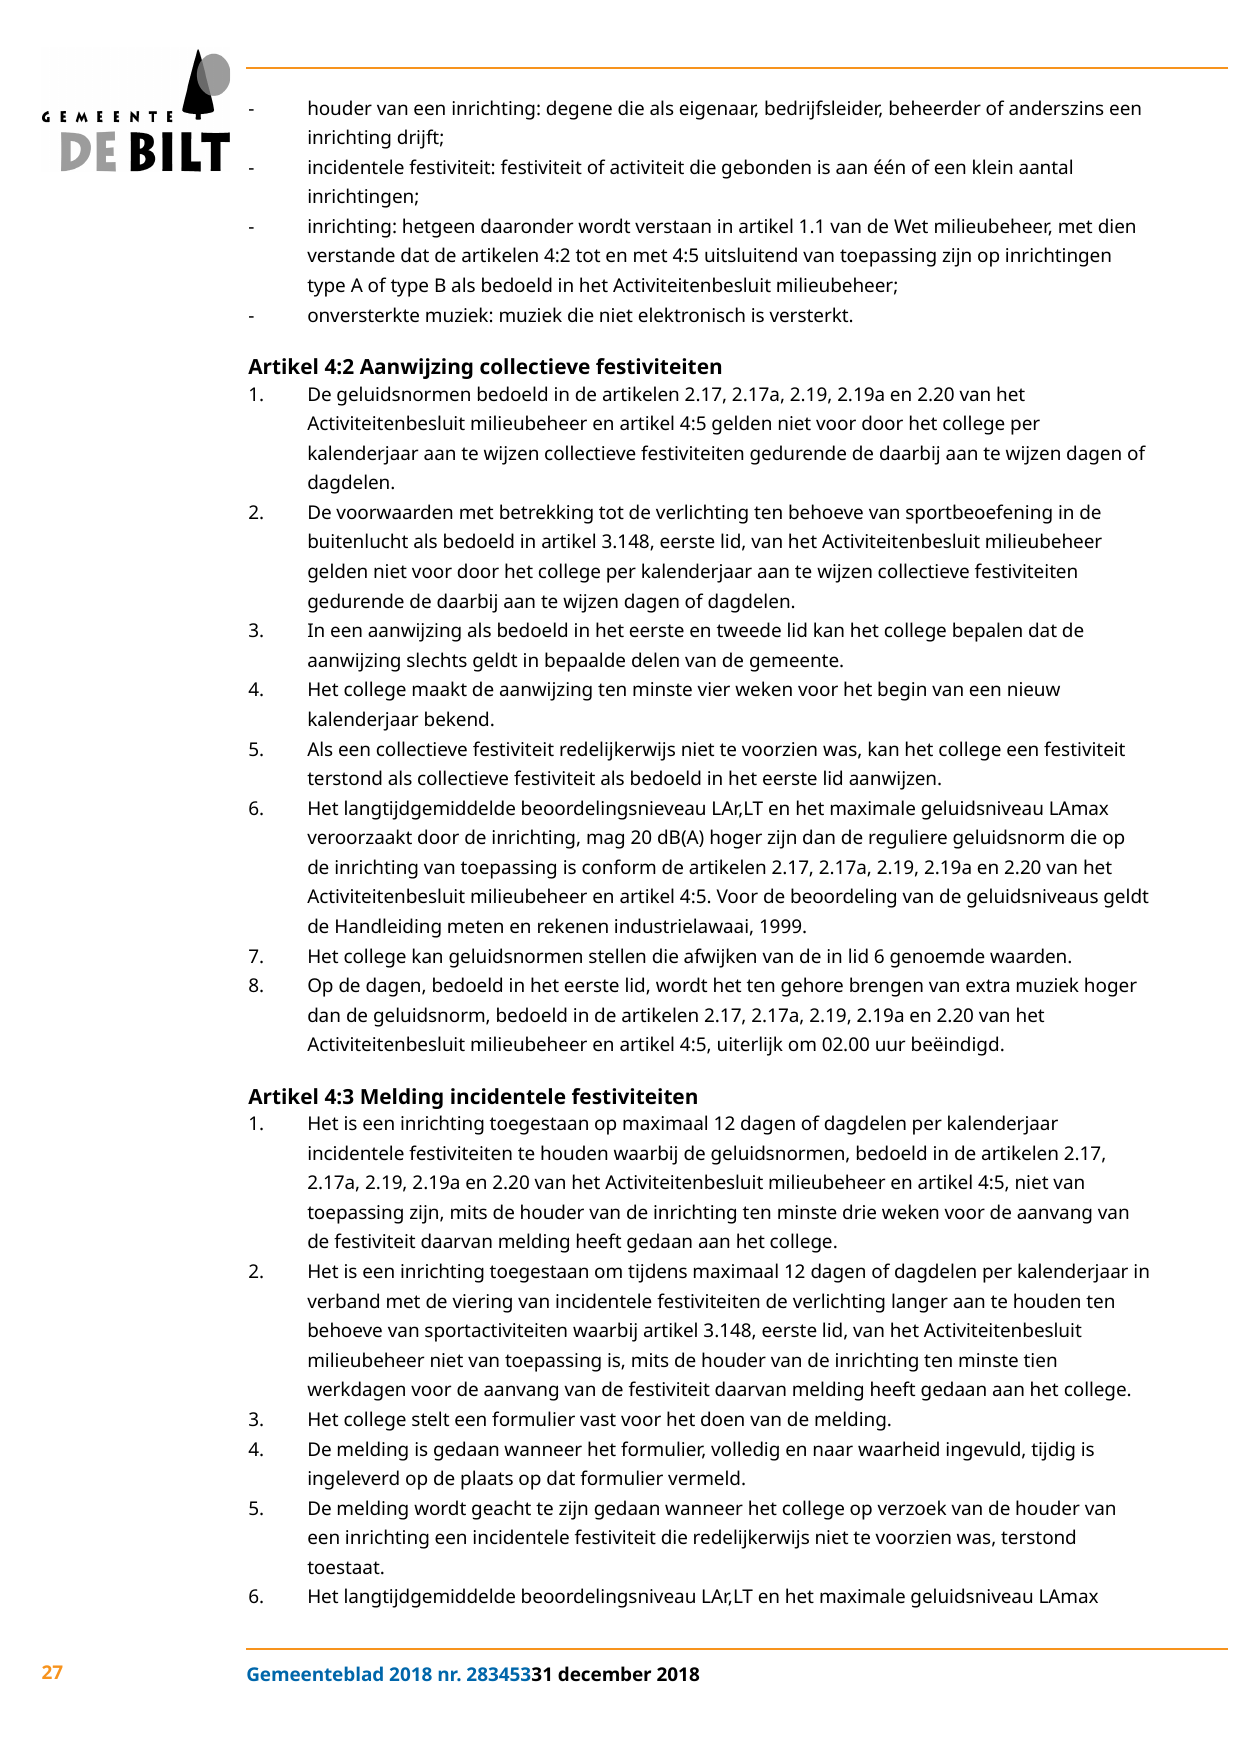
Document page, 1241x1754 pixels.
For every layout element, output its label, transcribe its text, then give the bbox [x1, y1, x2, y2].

list onversterkte muziek: muziek die niet elektronisch is versterkt. [248, 302, 1152, 328]
list Als een collectieve festiviteit redelijkerwijs niet te voorzien was, kan het college een festiviteit terstond als collectieve festiviteit als bedoeld in het eerste lid aanwijzen. [248, 736, 1152, 791]
list Het langtijdgemiddelde beoordelingsnieveau LAr,LT en het maximale geluidsniveau LAmax veroorzaakt door de inrichting, mag 20 dB(A) hoger zijn dan de reguliere geluidsnorm die op de inrichting van toepassing is conform de artikelen 2.17, 2.17a, 2.19, 2.19a en 2.20 van het Activiteitenbesluit milieubeheer en artikel 4:5. Voor de beoordeling van de geluidsniveaus geldt de Handleiding meten en rekenen industrielawaai, 1999. [248, 795, 1152, 939]
list De voorwaarden met betrekking tot de verlichting ten behoeve van sportbeoefening in de buitenlucht als bedoeld in artikel 3.148, eerste lid, van het Activiteitenbesluit milieubeheer gelden niet voor door het college per kalenderjaar aan te wijzen collectieve festiviteiten gedurende de daarbij aan te wijzen dagen of dagdelen. [248, 499, 1152, 613]
list houder van een inrichting: degene die als eigenaar, bedrijfsleider, beheerder of anderszins een inrichting drijft; [248, 95, 1152, 150]
list Het is een inrichting toegestaan om tijdens maximaal 12 dagen of dagdelen per kalenderjaar in verband met de viering van incidentele festiviteiten de verlichting langer aan te houden ten behoeve van sportactiviteiten waarbij artikel 3.148, eerste lid, van het Activiteitenbesluit milieubeheer niet van toepassing is, mits de houder van de inrichting ten minste tien werkdagen voor de aanvang van de festiviteit daarvan melding heeft gedaan aan het college. [248, 1258, 1152, 1402]
text Artikel 4:3 Melding incidentele festiviteiten [248, 1082, 1152, 1110]
list In een aanwijzing als bedoeld in het eerste en tweede lid kan het college bepalen dat de aanwijzing slechts geldt in bepaalde delen van de gemeente. [248, 617, 1152, 673]
text Artikel 4:2 Aanwijzing collectieve festiviteiten [248, 352, 1152, 381]
list Het is een inrichting toegestaan op maximaal 12 dagen of dagdelen per kalenderjaar incidentele festiviteiten te houden waarbij de geluidsnormen, bedoeld in de artikelen 2.17, 2.17a, 2.19, 2.19a en 2.20 van het Activiteitenbesluit milieubeheer en artikel 4:5, niet van toepassing zijn, mits de houder van de inrichting ten minste drie weken voor de aanvang van de festiviteit daarvan melding heeft gedaan aan het college. [248, 1110, 1152, 1254]
list De melding is gedaan wanneer het formulier, volledig en naar waarheid ingevuld, tijdig is ingeleverd op de plaats op dat formulier vermeld. [248, 1436, 1152, 1491]
list Op de dagen, bedoeld in het eerste lid, wordt het ten gehore brengen van extra muziek hoger dan de geluidsnorm, bedoeld in de artikelen 2.17, 2.17a, 2.19, 2.19a en 2.20 van het Activiteitenbesluit milieubeheer en artikel 4:5, uiterlijk om 02.00 uur beëindigd. [248, 972, 1152, 1057]
list Het college stelt een formulier vast voor het doen van de melding. [248, 1406, 1152, 1432]
list incidentele festiviteit: festiviteit of activiteit die gebonden is aan één of een klein aantal inrichtingen; [248, 154, 1152, 209]
list inrichting: hetgeen daaronder wordt verstaan in artikel 1.1 van de Wet milieubeheer, met dien verstande dat de artikelen 4:2 tot en met 4:5 uitsluitend van toepassing zijn op inrichtingen type A of type B als bedoeld in het Activiteitenbesluit milieubeheer; [248, 213, 1152, 298]
list Het langtijdgemiddelde beoordelingsniveau LAr,LT en het maximale geluidsniveau LAmax [248, 1584, 1152, 1609]
list Het college maakt de aanwijzing ten minste vier weken voor het begin van een nieuw kalenderjaar bekend. [248, 677, 1152, 732]
list Het college kan geluidsnormen stellen die afwijken van de in lid 6 genoemde waarden. [248, 943, 1152, 968]
list De melding wordt geacht te zijn gedaan wanneer het college op verzoek van de houder van een inrichting een incidentele festiviteit die redelijkerwijs niet te voorzien was, terstond toestaat. [248, 1495, 1152, 1580]
picture [41, 47, 231, 172]
list De geluidsnormen bedoeld in de artikelen 2.17, 2.17a, 2.19, 2.19a en 2.20 van het Activiteitenbesluit milieubeheer en artikel 4:5 gelden niet voor door het college per kalenderjaar aan te wijzen collectieve festiviteiten gedurende de daarbij aan te wijzen dagen of dagdelen. [248, 381, 1152, 495]
